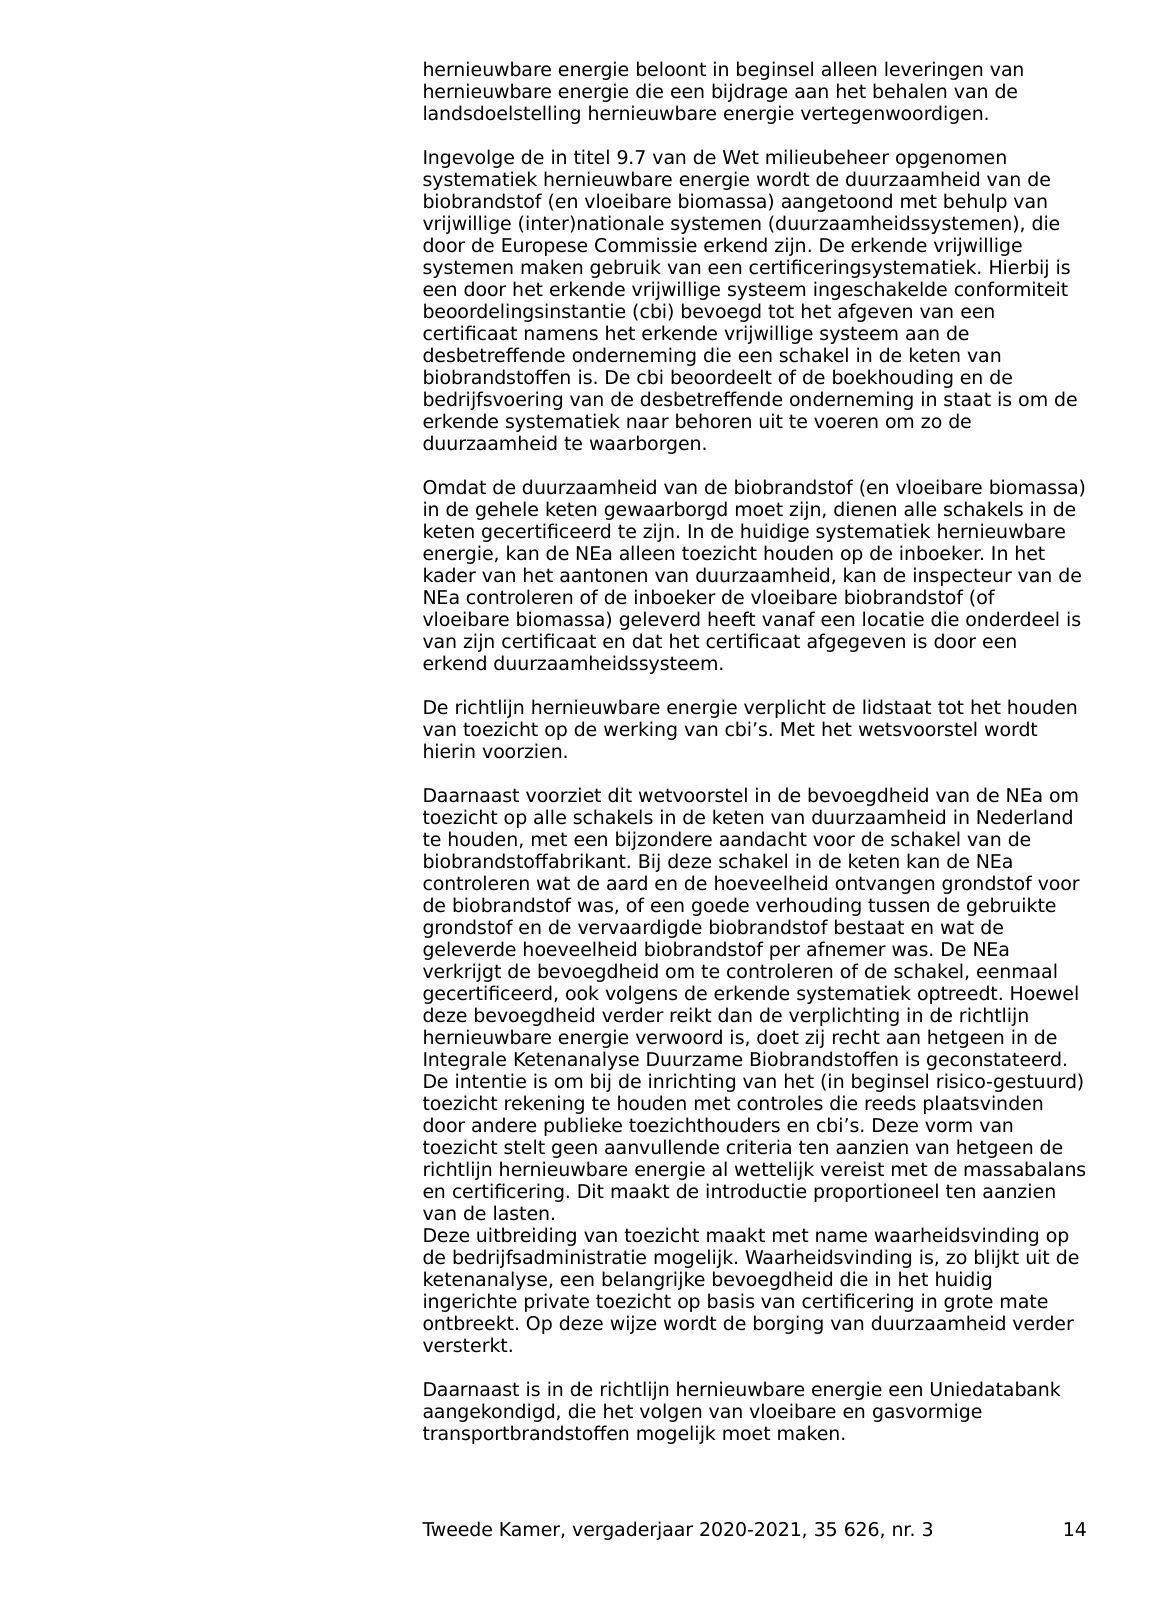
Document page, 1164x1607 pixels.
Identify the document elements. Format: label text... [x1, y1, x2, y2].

text De richtlijn hernieuwbare energie verplicht de lidstaat tot het houden van toezicht op de werking van cbi’s. Met het wetsvoorstel wordt hierin voorzien. [422, 697, 1087, 763]
text hernieuwbare energie beloont in beginsel alleen leveringen van hernieuwbare energie die een bijdrage aan het behalen van de landsdoelstelling hernieuwbare energie vertegenwoordigen. [422, 59, 1087, 125]
text Ingevolge de in titel 9.7 van de Wet milieubeheer opgenomen systematiek hernieuwbare energie wordt de duurzaamheid van de biobrandstof (en vloeibare biomassa) aangetoond met behulp van vrijwillige (inter)nationale systemen (duurzaamheidssystemen), die door de Europese Commissie erkend zijn. De erkende vrijwillige systemen maken gebruik van een certificeringsystematiek. Hierbij is een door het erkende vrijwillige systeem ingeschakelde conformiteit beoordelingsinstantie (cbi) bevoegd tot het afgeven van een certificaat namens het erkende vrijwillige systeem aan de desbetreffende onderneming die een schakel in de keten van biobrandstoffen is. De cbi beoordeelt of de boekhouding en de bedrijfsvoering van de desbetreffende onderneming in staat is om de erkende systematiek naar behoren uit te voeren om zo de duurzaamheid te waarborgen. [422, 147, 1087, 455]
text Omdat de duurzaamheid van de biobrandstof (en vloeibare biomassa) in de gehele keten gewaarborgd moet zijn, dienen alle schakels in de keten gecertificeerd te zijn. In de huidige systematiek hernieuwbare energie, kan de NEa alleen toezicht houden op de inboeker. In het kader van het aantonen van duurzaamheid, kan de inspecteur van de NEa controleren of de inboeker de vloeibare biobrandstof (of vloeibare biomassa) geleverd heeft vanaf een locatie die onderdeel is van zijn certificaat en dat het certificaat afgegeven is door een erkend duurzaamheidssysteem. [422, 477, 1087, 675]
text Deze uitbreiding van toezicht maakt met name waarheidsvinding op de bedrijfsadministratie mogelijk. Waarheidsvinding is, zo blijkt uit de ketenanalyse, een belangrijke bevoegdheid die in het huidig ingerichte private toezicht op basis van certificering in grote mate ontbreekt. Op deze wijze wordt de borging van duurzaamheid verder versterkt. [422, 1225, 1087, 1357]
text Daarnaast is in de richtlijn hernieuwbare energie een Uniedatabank aangekondigd, die het volgen van vloeibare en gasvormige transportbrandstoffen mogelijk moet maken. [422, 1379, 1087, 1445]
text Daarnaast voorziet dit wetvoorstel in de bevoegdheid van de NEa om toezicht op alle schakels in de keten van duurzaamheid in Nederland te houden, met een bijzondere aandacht voor de schakel van de biobrandstoffabrikant. Bij deze schakel in de keten kan de NEa controleren wat de aard en de hoeveelheid ontvangen grondstof voor de biobrandstof was, of een goede verhouding tussen de gebruikte grondstof en de vervaardigde biobrandstof bestaat en wat de geleverde hoeveelheid biobrandstof per afnemer was. De NEa verkrijgt de bevoegdheid om te controleren of de schakel, eenmaal gecertificeerd, ook volgens de erkende systematiek optreedt. Hoewel deze bevoegdheid verder reikt dan de verplichting in de richtlijn hernieuwbare energie verwoord is, doet zij recht aan hetgeen in de Integrale Ketenanalyse Duurzame Biobrandstoffen is geconstateerd. De intentie is om bij de inrichting van het (in beginsel risico-gestuurd) toezicht rekening te houden met controles die reeds plaatsvinden door andere publieke toezichthouders en cbi’s. Deze vorm van toezicht stelt geen aanvullende criteria ten aanzien van hetgeen de richtlijn hernieuwbare energie al wettelijk vereist met de massabalans en certificering. Dit maakt de introductie proportioneel ten aanzien van de lasten. [422, 785, 1087, 1225]
